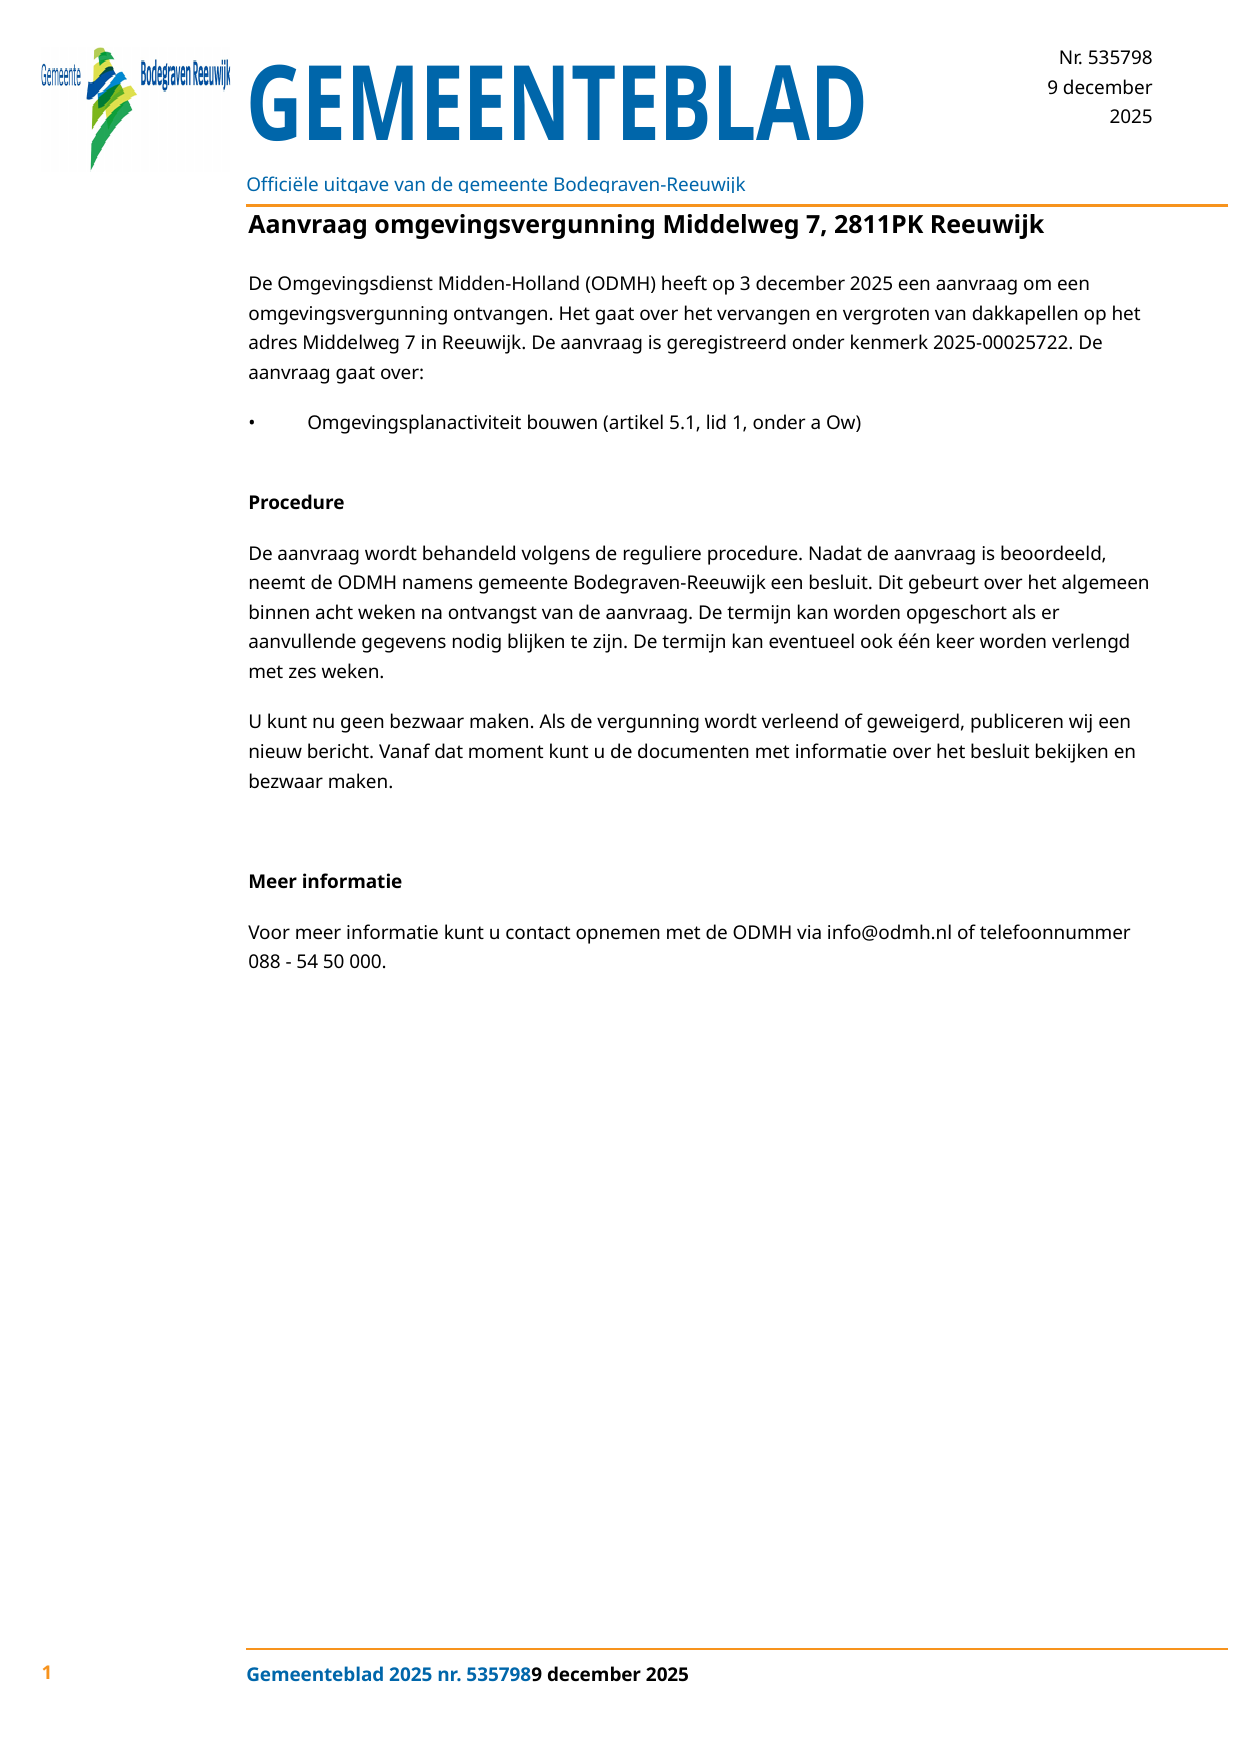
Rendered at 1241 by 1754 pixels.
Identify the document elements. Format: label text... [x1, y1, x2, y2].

text Procedure [248, 489, 1152, 515]
text Voor meer informatie kunt u contact opnemen met de ODMH via info@odmh.nl of telefoonnummer 088 - 54 50 000. [248, 919, 1152, 974]
text U kunt nu geen bezwaar maken. Als de vergunning wordt verleend of geweigerd, publiceren wij een nieuw bericht. Vanaf dat moment kunt u de documenten met informatie over het besluit bekijken en bezwaar maken. [248, 709, 1152, 793]
list Omgevingsplanactiviteit bouwen (artikel 5.1, lid 1, onder a Ow) [248, 409, 1152, 435]
text De Omgevingsdienst Midden-Holland (ODMH) heeft op 3 december 2025 een aanvraag om een omgevingsvergunning ontvangen. Het gaat over het vervangen en vergroten van dakkapellen op het adres Middelweg 7 in Reeuwijk. De aanvraag is geregistreerd onder kenmerk 2025-00025722. De aanvraag gaat over: [248, 270, 1152, 385]
text Aanvraag omgevingsvergunning Middelweg 7, 2811PK Reeuwijk [248, 207, 1152, 241]
text Meer informatie [248, 869, 1152, 894]
picture [41, 47, 231, 172]
text De aanvraag wordt behandeld volgens de reguliere procedure. Nadat de aanvraag is beoordeeld, neemt de ODMH namens gemeente Bodegraven-Reeuwijk een besluit. Dit gebeurt over het algemeen binnen acht weken na ontvangst van de aanvraag. De termijn kan worden opgeschort als er aanvullende gegevens nodig blijken te zijn. De termijn kan eventueel ook één keer worden verlengd met zes weken. [248, 540, 1152, 684]
